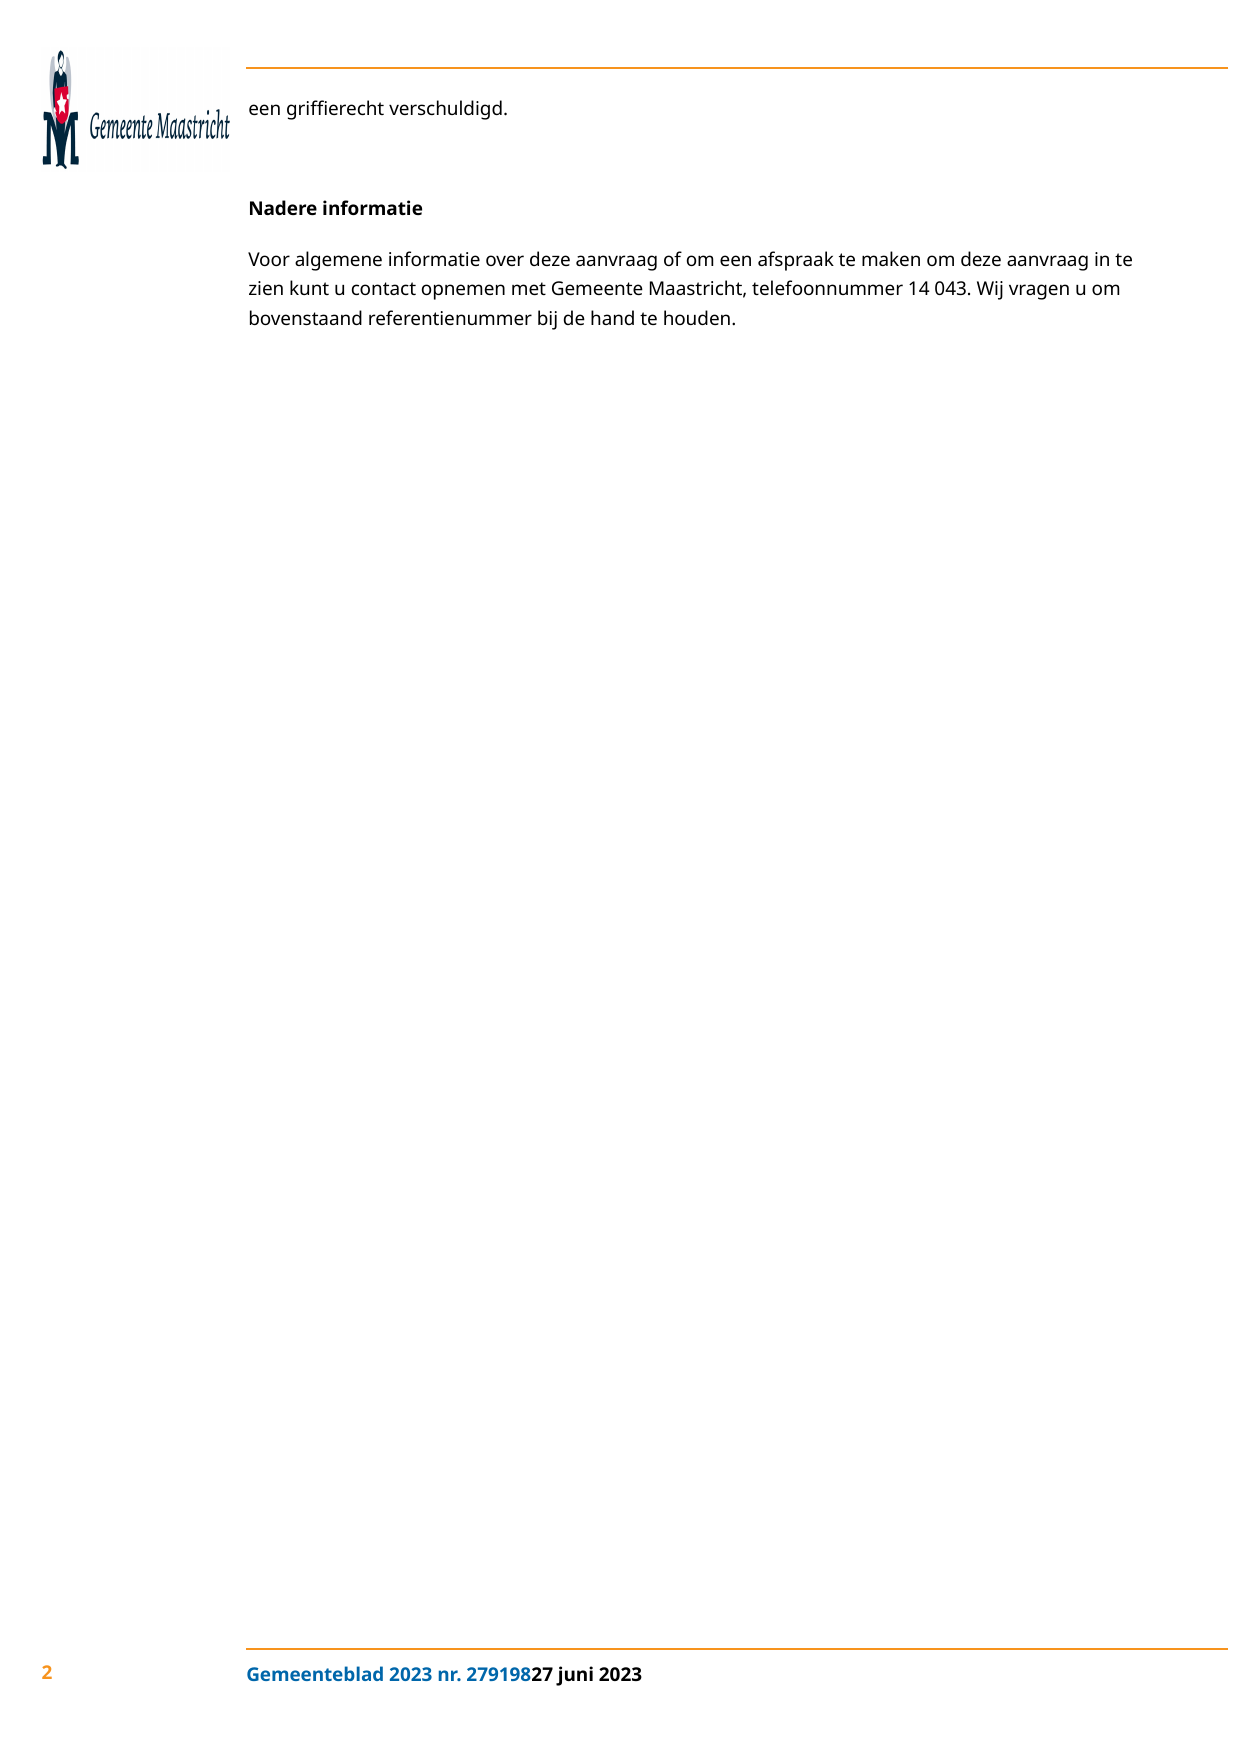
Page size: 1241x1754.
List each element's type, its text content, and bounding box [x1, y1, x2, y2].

text Voor algemene informatie over deze aanvraag of om een afspraak te maken om deze aanvraag in te zien kunt u contact opnemen met Gemeente Maastricht, telefoonnummer 14 043. Wij vragen u om bovenstaand referentienummer bij de hand te houden. [248, 246, 1152, 331]
text een griffierecht verschuldigd. [248, 95, 1152, 121]
picture [41, 47, 231, 172]
text Nadere informatie [248, 196, 1152, 221]
